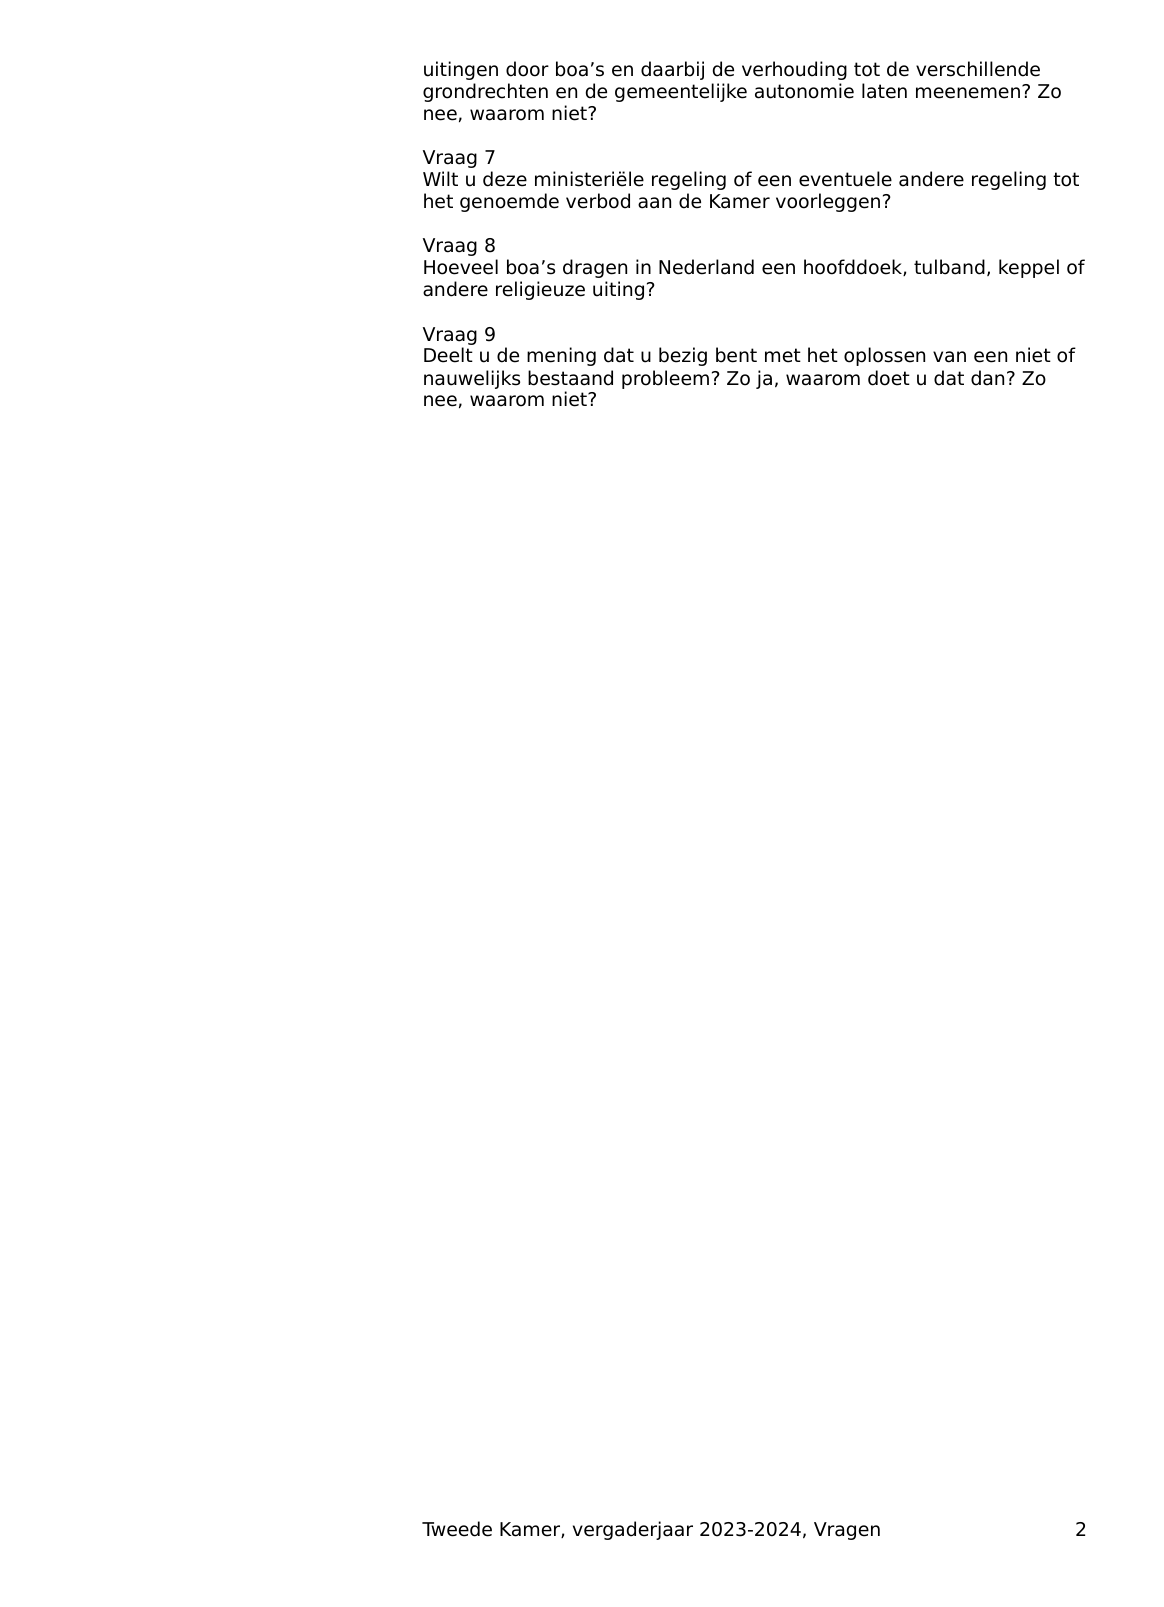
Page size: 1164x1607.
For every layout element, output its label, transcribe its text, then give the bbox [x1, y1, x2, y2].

text Hoeveel boa’s dragen in Nederland een hoofddoek, tulband, keppel of andere religieuze uiting? [422, 257, 1087, 301]
text Vraag 8 [422, 235, 1087, 257]
text Wilt u deze ministeriële regeling of een eventuele andere regeling tot het genoemde verbod aan de Kamer voorleggen? [422, 169, 1087, 213]
text uitingen door boa’s en daarbij de verhouding tot de verschillende grondrechten en de gemeentelijke autonomie laten meenemen? Zo nee, waarom niet? [422, 59, 1087, 125]
text Vraag 9 [422, 323, 1087, 345]
text Vraag 7 [422, 147, 1087, 169]
text Deelt u de mening dat u bezig bent met het oplossen van een niet of nauwelijks bestaand probleem? Zo ja, waarom doet u dat dan? Zo nee, waarom niet? [422, 345, 1087, 411]
